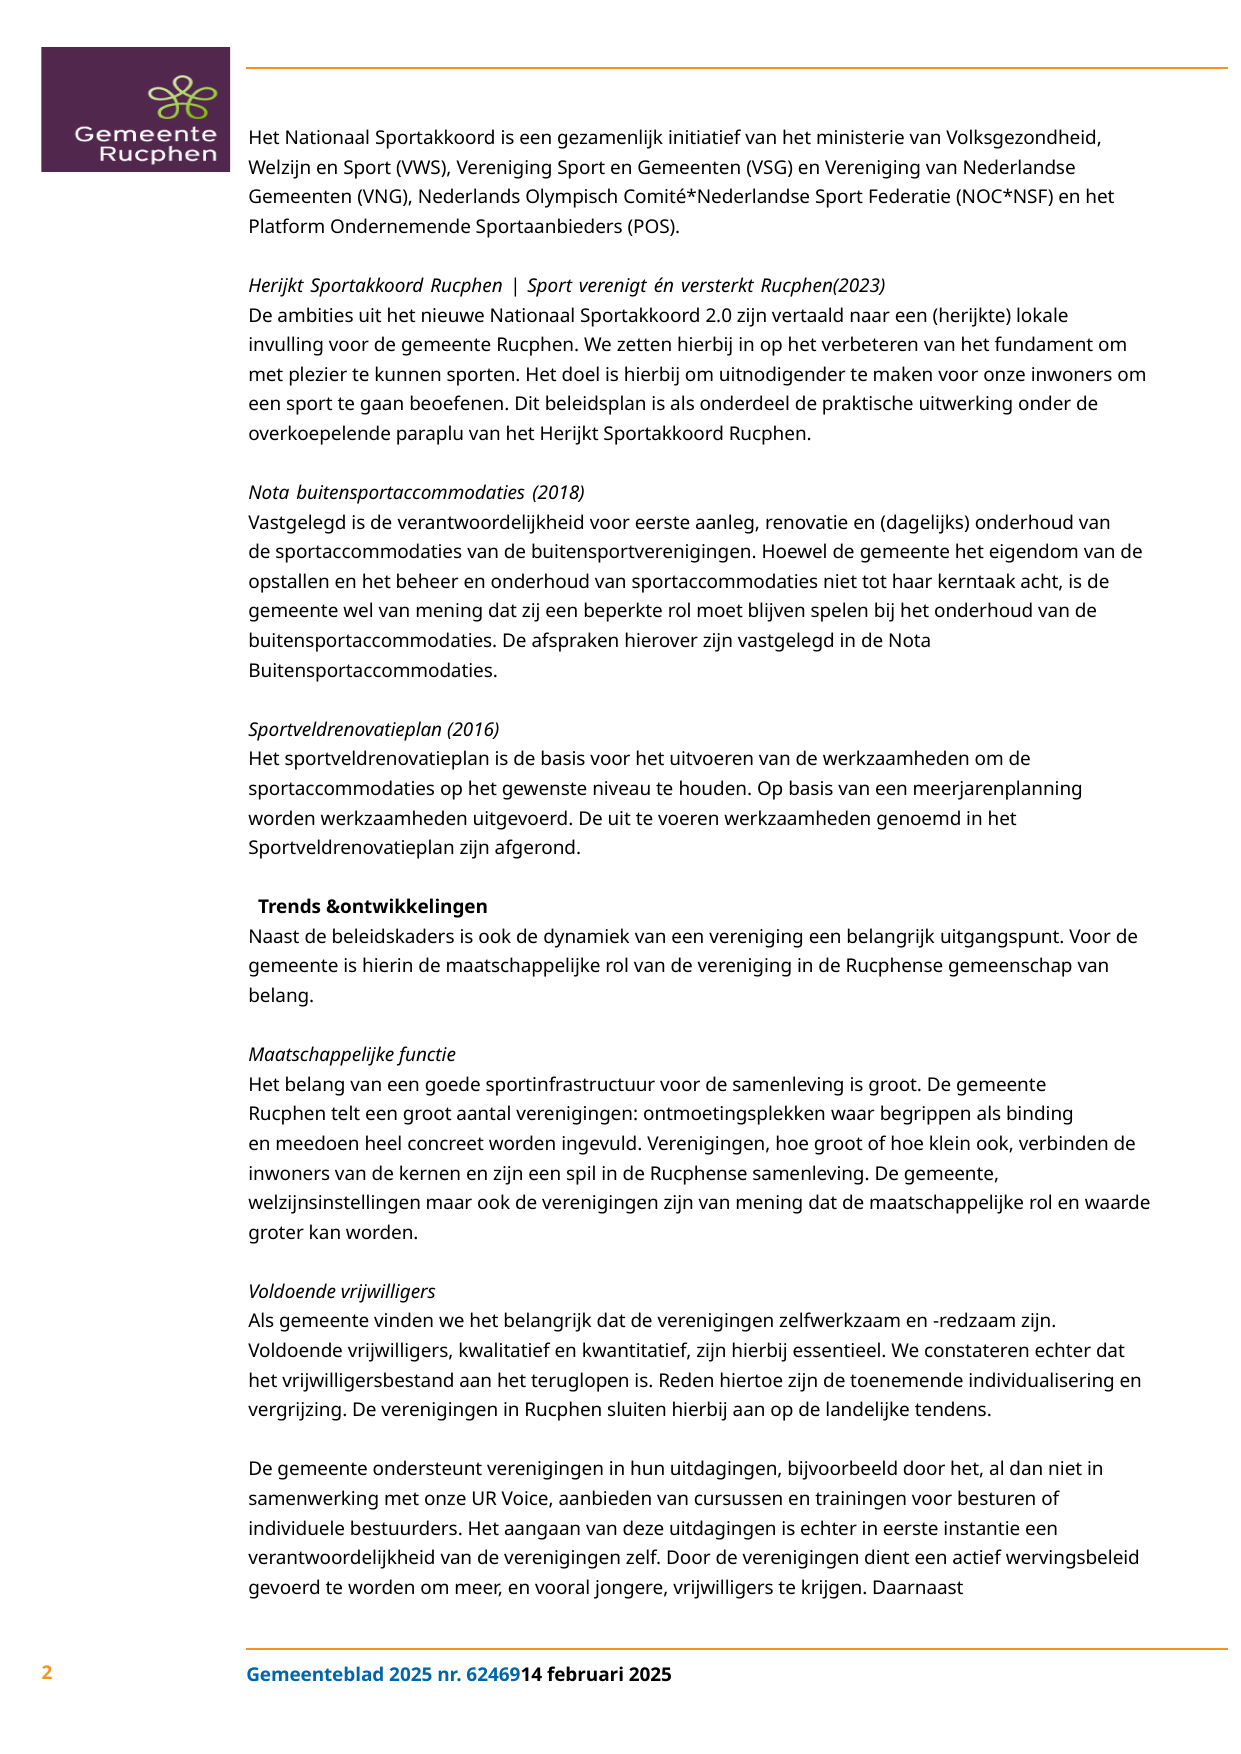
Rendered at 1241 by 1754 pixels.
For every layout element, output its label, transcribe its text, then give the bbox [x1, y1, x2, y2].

text Nota buitensportaccommodaties (2018) [248, 479, 1152, 505]
text De gemeente ondersteunt verenigingen in hun uitdagingen, bijvoorbeeld door het, al dan niet in samenwerking met onze UR Voice, aanbieden van cursussen en trainingen voor besturen of individuele bestuurders. Het aangaan van deze uitdagingen is echter in eerste instantie een verantwoordelijkheid van de verenigingen zelf. Door de verenigingen dient een actief wervingsbeleid gevoerd te worden om meer, en vooral jongere, vrijwilligers te krijgen. Daarnaast [248, 1456, 1152, 1600]
text Herijkt Sportakkoord Rucphen | Sport verenigt én versterkt Rucphen(2023) [248, 272, 1152, 298]
text Voldoende vrijwilligers [248, 1278, 1152, 1304]
text Maatschappelijke functie [248, 1041, 1152, 1067]
text Het Nationaal Sportakkoord is een gezamenlijk initiatief van het ministerie van Volksgezondheid, Welzijn en Sport (VWS), Vereniging Sport en Gemeenten (VSG) en Vereniging van Nederlandse Gemeenten (VNG), Nederlands Olympisch Comité*Nederlandse Sport Federatie (NOC*NSF) en het Platform Ondernemende Sportaanbieders (POS). [248, 124, 1152, 239]
text Vastgelegd is de verantwoordelijkheid voor eerste aanleg, renovatie en (dagelijks) onderhoud van de sportaccommodaties van de buitensportverenigingen. Hoewel de gemeente het eigendom van de opstallen en het beheer en onderhoud van sportaccommodaties niet tot haar kerntaak acht, is de gemeente wel van mening dat zij een beperkte rol moet blijven spelen bij het onderhoud van de buitensportaccommodaties. De afspraken hierover zijn vastgelegd in de Nota Buitensportaccommodaties. [248, 509, 1152, 683]
text Als gemeente vinden we het belangrijk dat de verenigingen zelfwerkzaam en -redzaam zijn. Voldoende vrijwilligers, kwalitatief en kwantitatief, zijn hierbij essentieel. We constateren echter dat het vrijwilligersbestand aan het teruglopen is. Reden hiertoe zijn de toenemende individualisering en vergrijzing. De verenigingen in Rucphen sluiten hierbij aan op de landelijke tendens. [248, 1308, 1152, 1422]
text Het belang van een goede sportinfrastructuur voor de samenleving is groot. De gemeente Rucphen telt een groot aantal verenigingen: ontmoetingsplekken waar begrippen als binding [248, 1071, 1152, 1126]
text Trends &ontwikkelingen [248, 893, 1152, 919]
text De ambities uit het nieuwe Nationaal Sportakkoord 2.0 zijn vertaald naar een (herijkte) lokale invulling voor de gemeente Rucphen. We zetten hierbij in op het verbeteren van het fundament om met plezier te kunnen sporten. Het doel is hierbij om uitnodigender te maken voor onze inwoners om een sport te gaan beoefenen. Dit beleidsplan is als onderdeel de praktische uitwerking onder de overkoepelende paraplu van het Herijkt Sportakkoord Rucphen. [248, 302, 1152, 446]
text en meedoen heel concreet worden ingevuld. Verenigingen, hoe groot of hoe klein ook, verbinden de inwoners van de kernen en zijn een spil in de Rucphense samenleving. De gemeente, welzijnsinstellingen maar ook de verenigingen zijn van mening dat de maatschappelijke rol en waarde groter kan worden. [248, 1130, 1152, 1245]
text Het sportveldrenovatieplan is de basis voor het uitvoeren van de werkzaamheden om de sportaccommodaties op het gewenste niveau te houden. Op basis van een meerjarenplanning worden werkzaamheden uitgevoerd. De uit te voeren werkzaamheden genoemd in het Sportveldrenovatieplan zijn afgerond. [248, 746, 1152, 860]
picture [41, 47, 231, 172]
text Sportveldrenovatieplan (2016) [248, 716, 1152, 742]
text Naast de beleidskaders is ook de dynamiek van een vereniging een belangrijk uitgangspunt. Voor de gemeente is hierin de maatschappelijke rol van de vereniging in de Rucphense gemeenschap van belang. [248, 923, 1152, 1008]
